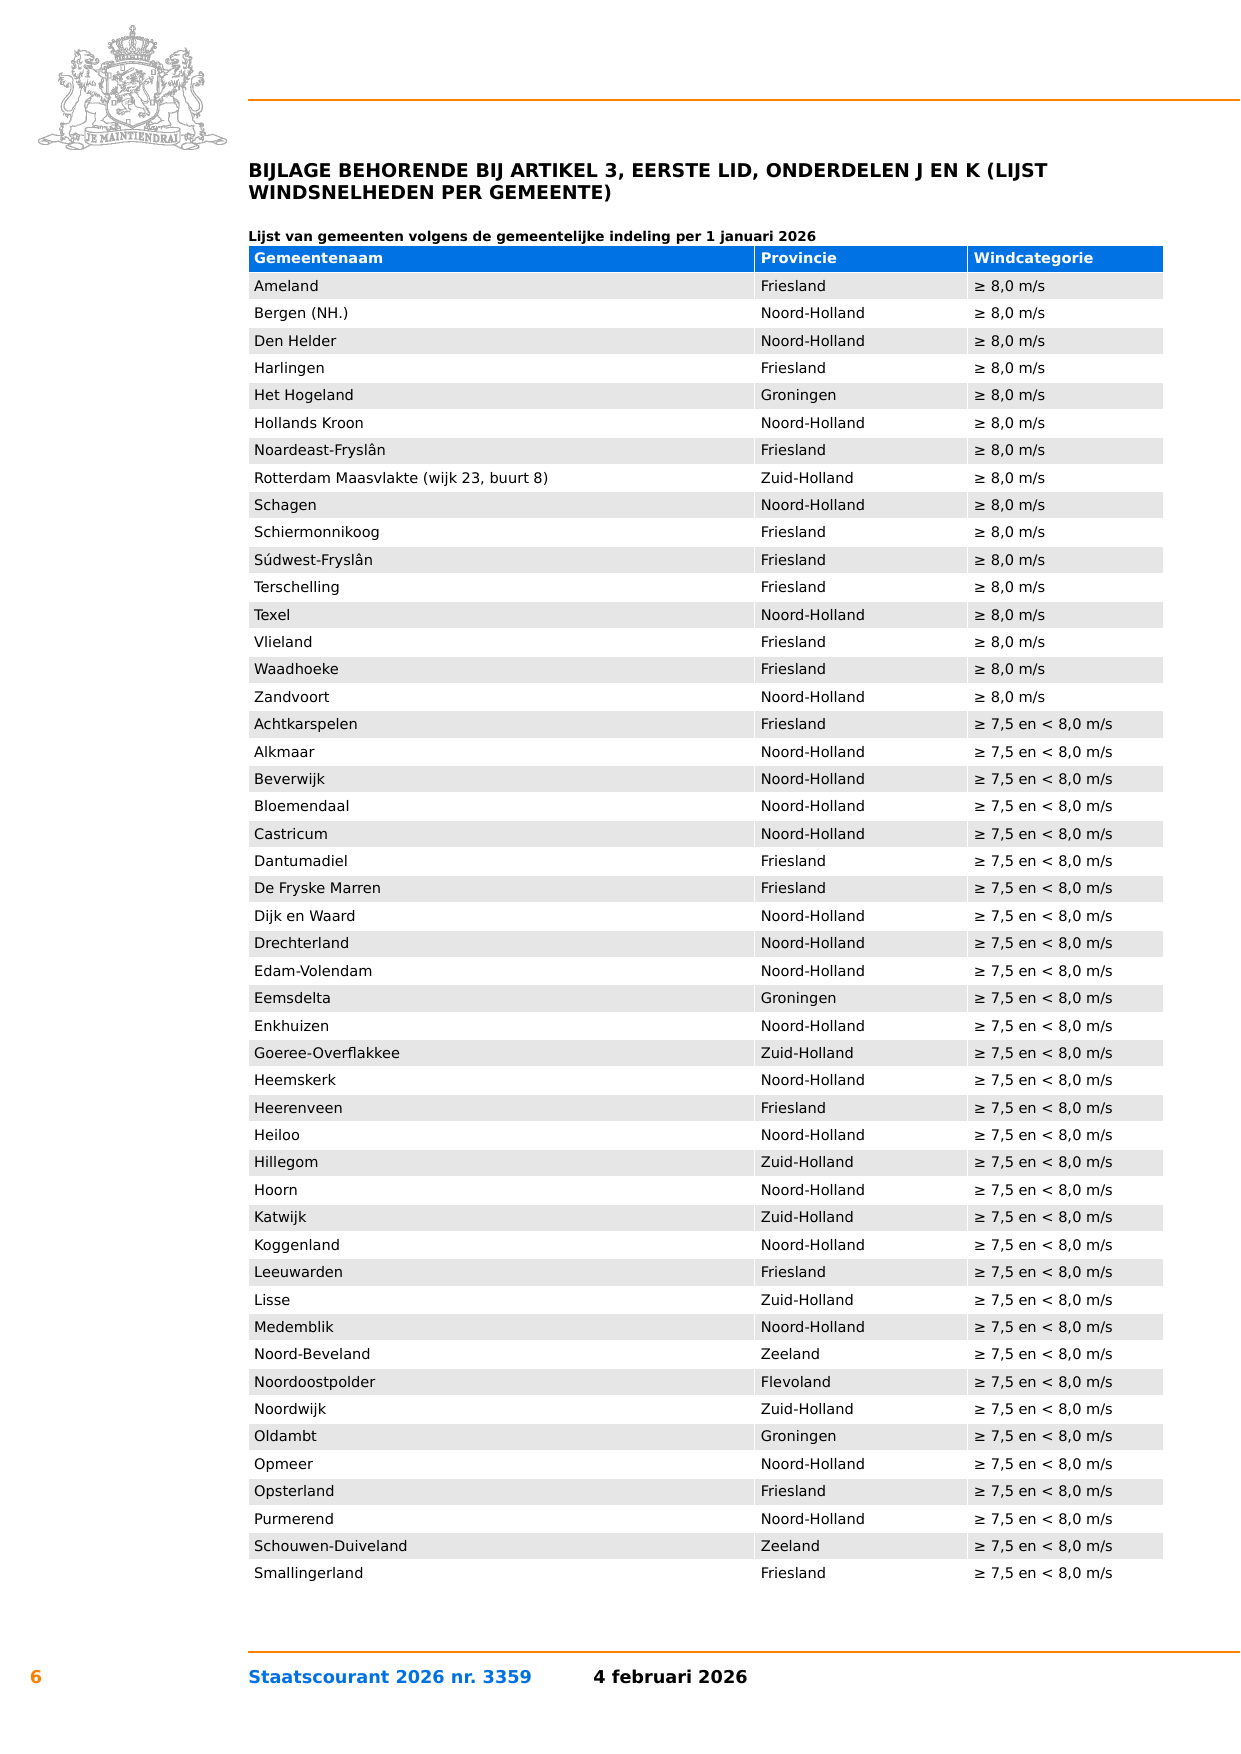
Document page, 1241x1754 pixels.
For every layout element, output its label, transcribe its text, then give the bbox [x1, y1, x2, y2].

table_cell ≥ 8,0 m/s [968, 383, 1163, 409]
table_cell Noord-Holland [755, 410, 967, 436]
table_cell Bergen (NH.) [249, 300, 754, 327]
table_cell Friesland [755, 355, 967, 382]
table_cell Enkhuizen [249, 1013, 754, 1039]
table_cell Súdwest-Fryslân [249, 547, 754, 573]
table_cell Groningen [755, 1424, 967, 1450]
table_cell Heerenveen [249, 1095, 754, 1121]
table_cell Zuid-Holland [755, 1040, 967, 1066]
table_cell Den Helder [249, 328, 754, 354]
table_cell Noord-Holland [755, 1068, 967, 1094]
table_cell Noord-Holland [755, 739, 967, 765]
table_cell Friesland [755, 1479, 967, 1505]
table_cell Friesland [755, 657, 967, 683]
table_cell Noord-Holland [755, 794, 967, 820]
table_cell ≥ 8,0 m/s [968, 492, 1163, 518]
table_cell Noord-Beveland [249, 1341, 754, 1368]
table_cell Noord-Holland [755, 1314, 967, 1340]
table_cell ≥ 8,0 m/s [968, 273, 1163, 299]
table_cell ≥ 7,5 en < 8,0 m/s [968, 1232, 1163, 1258]
table_cell ≥ 8,0 m/s [968, 629, 1163, 656]
table_cell ≥ 7,5 en < 8,0 m/s [968, 1396, 1163, 1423]
table_cell Texel [249, 602, 754, 628]
table_cell Friesland [755, 848, 967, 875]
table_cell ≥ 8,0 m/s [968, 574, 1163, 601]
table_cell ≥ 7,5 en < 8,0 m/s [968, 876, 1163, 902]
table_cell Zuid-Holland [755, 1287, 967, 1313]
table_cell Leeuwarden [249, 1259, 754, 1286]
table_cell Noord-Holland [755, 684, 967, 710]
table_cell Smallingerland [249, 1561, 754, 1587]
table_cell Hillegom [249, 1150, 754, 1176]
table_cell ≥ 8,0 m/s [968, 657, 1163, 683]
table_cell Bloemendaal [249, 794, 754, 820]
table_cell Hollands Kroon [249, 410, 754, 436]
table_cell Medemblik [249, 1314, 754, 1340]
table_cell ≥ 7,5 en < 8,0 m/s [968, 1177, 1163, 1203]
table_cell Zeeland [755, 1341, 967, 1368]
table_cell Schiermonnikoog [249, 520, 754, 546]
table_cell Noord-Holland [755, 328, 967, 354]
table_cell ≥ 7,5 en < 8,0 m/s [968, 1479, 1163, 1505]
table_cell ≥ 8,0 m/s [968, 410, 1163, 436]
table_cell ≥ 7,5 en < 8,0 m/s [968, 1533, 1163, 1559]
table_cell Vlieland [249, 629, 754, 656]
table_cell ≥ 8,0 m/s [968, 547, 1163, 573]
table_cell Noord-Holland [755, 1177, 967, 1203]
table_cell Opsterland [249, 1479, 754, 1505]
table_cell Noord-Holland [755, 602, 967, 628]
table_cell ≥ 8,0 m/s [968, 684, 1163, 710]
table_cell Noord-Holland [755, 903, 967, 929]
picture [38, 25, 227, 150]
table_cell ≥ 7,5 en < 8,0 m/s [968, 1424, 1163, 1450]
table_cell ≥ 7,5 en < 8,0 m/s [968, 1259, 1163, 1286]
table_cell ≥ 8,0 m/s [968, 438, 1163, 464]
table_cell Noordwijk [249, 1396, 754, 1423]
table_cell Het Hogeland [249, 383, 754, 409]
table_cell ≥ 8,0 m/s [968, 602, 1163, 628]
table_cell Flevoland [755, 1369, 967, 1395]
table_cell Opmeer [249, 1451, 754, 1477]
table_cell ≥ 8,0 m/s [968, 465, 1163, 491]
table_cell Zuid-Holland [755, 1150, 967, 1176]
table_cell Friesland [755, 547, 967, 573]
table_cell Koggenland [249, 1232, 754, 1258]
table_cell Noord-Holland [755, 958, 967, 984]
table_cell ≥ 7,5 en < 8,0 m/s [968, 931, 1163, 957]
table_cell ≥ 7,5 en < 8,0 m/s [968, 1205, 1163, 1231]
table_cell ≥ 8,0 m/s [968, 520, 1163, 546]
table_cell ≥ 7,5 en < 8,0 m/s [968, 821, 1163, 847]
table_cell ≥ 7,5 en < 8,0 m/s [968, 848, 1163, 875]
table_cell ≥ 7,5 en < 8,0 m/s [968, 739, 1163, 765]
table_cell ≥ 7,5 en < 8,0 m/s [968, 1506, 1163, 1532]
table_cell Alkmaar [249, 739, 754, 765]
table_cell Rotterdam Maasvlakte (wijk 23, buurt 8) [249, 465, 754, 491]
table_cell Friesland [755, 1259, 967, 1286]
table_cell Noord-Holland [755, 1122, 967, 1149]
table_cell Heiloo [249, 1122, 754, 1149]
table_cell ≥ 7,5 en < 8,0 m/s [968, 1561, 1163, 1587]
table_cell Goeree-Overflakkee [249, 1040, 754, 1066]
table_cell Noord-Holland [755, 300, 967, 327]
table_cell Noord-Holland [755, 1451, 967, 1477]
table_cell Zuid-Holland [755, 1205, 967, 1231]
table_cell Windcategorie [968, 246, 1163, 272]
table_cell Noordoostpolder [249, 1369, 754, 1395]
table_cell ≥ 7,5 en < 8,0 m/s [968, 1287, 1163, 1313]
table_cell Dijk en Waard [249, 903, 754, 929]
table_cell ≥ 8,0 m/s [968, 328, 1163, 354]
table_cell Noord-Holland [755, 766, 967, 792]
table_cell ≥ 7,5 en < 8,0 m/s [968, 985, 1163, 1012]
table_cell Waadhoeke [249, 657, 754, 683]
table_cell Friesland [755, 1561, 967, 1587]
table_cell Gemeentenaam [249, 246, 754, 272]
table_cell Katwijk [249, 1205, 754, 1231]
table_cell ≥ 7,5 en < 8,0 m/s [968, 1122, 1163, 1149]
table_cell Terschelling [249, 574, 754, 601]
table_cell Noord-Holland [755, 821, 967, 847]
table_cell Edam-Volendam [249, 958, 754, 984]
table_cell ≥ 8,0 m/s [968, 300, 1163, 327]
table_cell Zeeland [755, 1533, 967, 1559]
table_cell Zuid-Holland [755, 465, 967, 491]
table_cell Achtkarspelen [249, 711, 754, 738]
table_cell Harlingen [249, 355, 754, 382]
table_cell ≥ 7,5 en < 8,0 m/s [968, 958, 1163, 984]
table_cell ≥ 7,5 en < 8,0 m/s [968, 1451, 1163, 1477]
table_cell Castricum [249, 821, 754, 847]
table_cell Friesland [755, 1095, 967, 1121]
table_cell Lisse [249, 1287, 754, 1313]
table_cell Oldambt [249, 1424, 754, 1450]
table_cell Eemsdelta [249, 985, 754, 1012]
table_cell Friesland [755, 711, 967, 738]
table_cell ≥ 7,5 en < 8,0 m/s [968, 1040, 1163, 1066]
table_cell ≥ 7,5 en < 8,0 m/s [968, 1095, 1163, 1121]
table_cell Schagen [249, 492, 754, 518]
table_cell Provincie [755, 246, 967, 272]
table_cell Purmerend [249, 1506, 754, 1532]
table_cell Friesland [755, 876, 967, 902]
table_cell Beverwijk [249, 766, 754, 792]
table_cell Groningen [755, 985, 967, 1012]
table_cell Noord-Holland [755, 1013, 967, 1039]
subtitle BIJLAGE BEHORENDE BIJ ARTIKEL 3, EERSTE LID, ONDERDELEN J EN K (LIJST WINDSNELHEDEN PER GEMEENTE) [248, 160, 1163, 204]
table_cell Drechterland [249, 931, 754, 957]
table_cell Zandvoort [249, 684, 754, 710]
table_cell Friesland [755, 273, 967, 299]
table_cell Ameland [249, 273, 754, 299]
table_cell ≥ 7,5 en < 8,0 m/s [968, 1369, 1163, 1395]
table_cell Noord-Holland [755, 1506, 967, 1532]
table_cell ≥ 8,0 m/s [968, 355, 1163, 382]
table_cell Friesland [755, 520, 967, 546]
table_cell ≥ 7,5 en < 8,0 m/s [968, 766, 1163, 792]
table_cell Dantumadiel [249, 848, 754, 875]
table_cell Zuid-Holland [755, 1396, 967, 1423]
table_header Lijst van gemeenten volgens de gemeentelijke indeling per 1 januari 2026 [248, 229, 1163, 244]
table_cell Heemskerk [249, 1068, 754, 1094]
table_cell Noord-Holland [755, 1232, 967, 1258]
table_cell Noord-Holland [755, 931, 967, 957]
table_cell Noord-Holland [755, 492, 967, 518]
table_cell ≥ 7,5 en < 8,0 m/s [968, 1341, 1163, 1368]
table_cell Friesland [755, 438, 967, 464]
table_cell ≥ 7,5 en < 8,0 m/s [968, 1068, 1163, 1094]
table_cell Friesland [755, 629, 967, 656]
table_cell Friesland [755, 574, 967, 601]
table_cell Groningen [755, 383, 967, 409]
table_cell De Fryske Marren [249, 876, 754, 902]
table_cell ≥ 7,5 en < 8,0 m/s [968, 1013, 1163, 1039]
table_cell Schouwen-Duiveland [249, 1533, 754, 1559]
table_cell ≥ 7,5 en < 8,0 m/s [968, 903, 1163, 929]
table_cell ≥ 7,5 en < 8,0 m/s [968, 794, 1163, 820]
table_cell Hoorn [249, 1177, 754, 1203]
table_cell Noardeast-Fryslân [249, 438, 754, 464]
table_cell ≥ 7,5 en < 8,0 m/s [968, 1150, 1163, 1176]
table_cell ≥ 7,5 en < 8,0 m/s [968, 711, 1163, 738]
table_cell ≥ 7,5 en < 8,0 m/s [968, 1314, 1163, 1340]
